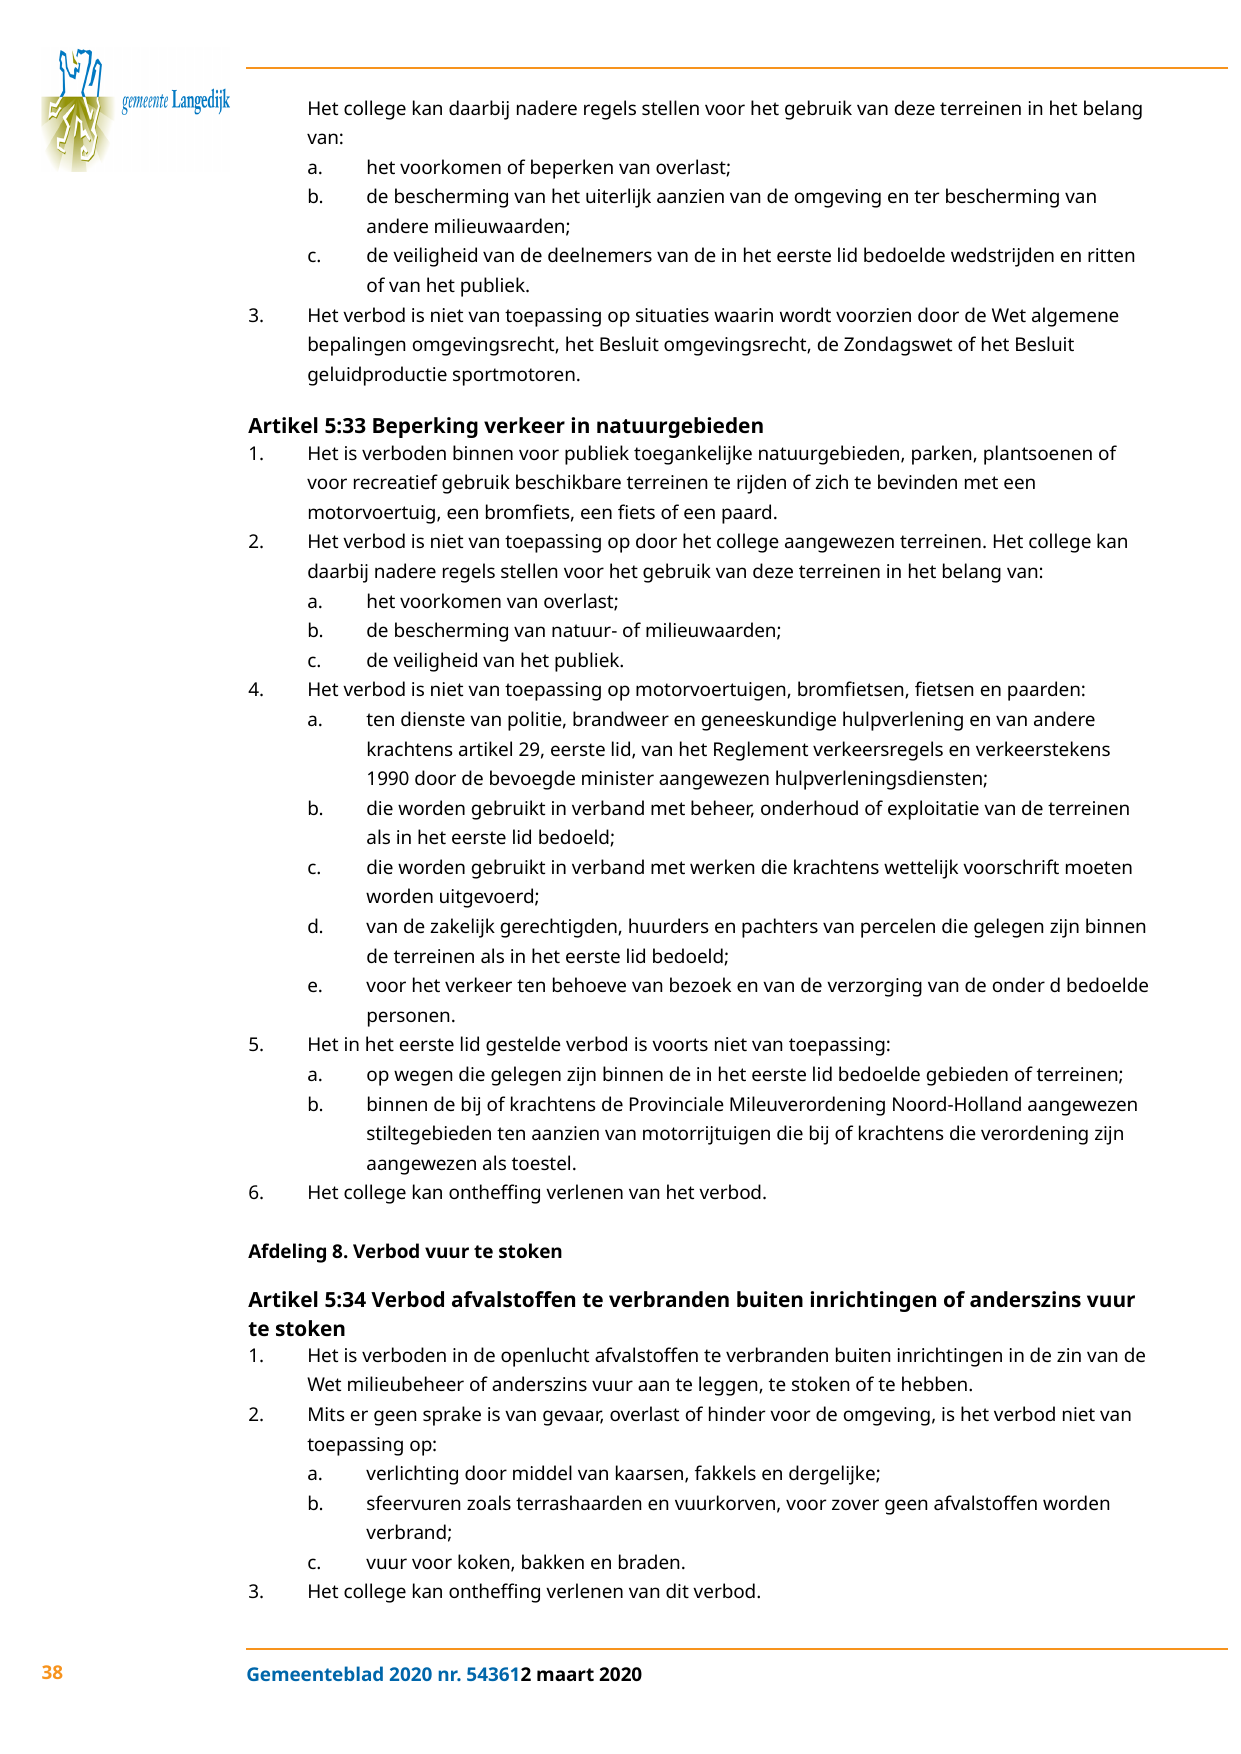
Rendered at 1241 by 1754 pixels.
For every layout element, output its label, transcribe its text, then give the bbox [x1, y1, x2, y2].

list Het verbod is niet van toepassing op situaties waarin wordt voorzien door de Wet algemene bepalingen omgevingsrecht, het Besluit omgevingsrecht, de Zondagswet of het Besluit geluidproductie sportmotoren. [248, 302, 1152, 387]
list Het is verboden binnen voor publiek toegankelijke natuurgebieden, parken, plantsoenen of voor recreatief gebruik beschikbare terreinen te rijden of zich te bevinden met een motorvoertuig, een bromfiets, een fiets of een paard. [248, 440, 1152, 525]
list die worden gebruikt in verband met werken die krachtens wettelijk voorschrift moeten worden uitgevoerd; [307, 854, 1152, 909]
list Het is verboden in de openlucht afvalstoffen te verbranden buiten inrichtingen in de zin van de Wet milieubeheer of anderszins vuur aan te leggen, te stoken of te hebben. [248, 1342, 1152, 1397]
list ten dienste van politie, brandweer en geneeskundige hulpverlening en van andere krachtens artikel 29, eerste lid, van het Reglement verkeersregels en verkeerstekens 1990 door de bevoegde minister aangewezen hulpverleningsdiensten; [307, 706, 1152, 791]
list sfeervuren zoals terrashaarden en vuurkorven, voor zover geen afvalstoffen worden verbrand; [307, 1490, 1152, 1545]
list Het college kan ontheffing verlenen van dit verbod. [248, 1579, 1152, 1604]
list de bescherming van het uiterlijk aanzien van de omgeving en ter bescherming van andere milieuwaarden; [307, 183, 1152, 239]
list Mits er geen sprake is van gevaar, overlast of hinder voor de omgeving, is het verbod niet van toepassing op: [248, 1401, 1152, 1457]
list van de zakelijk gerechtigden, huurders en pachters van percelen die gelegen zijn binnen de terreinen als in het eerste lid bedoeld; [307, 913, 1152, 968]
picture [41, 47, 231, 172]
list verlichting door middel van kaarsen, fakkels en dergelijke; [307, 1460, 1152, 1486]
list op wegen die gelegen zijn binnen de in het eerste lid bedoelde gebieden of terreinen; [307, 1061, 1152, 1087]
list Het in het eerste lid gestelde verbod is voorts niet van toepassing: [248, 1032, 1152, 1057]
list het voorkomen of beperken van overlast; [307, 154, 1152, 180]
list binnen de bij of krachtens de Provinciale Mileuverordening Noord-Holland aangewezen stiltegebieden ten aanzien van motorrijtuigen die bij of krachtens die verordening zijn aangewezen als toestel. [307, 1091, 1152, 1176]
list de veiligheid van het publiek. [307, 647, 1152, 673]
text Artikel 5:34 Verbod afvalstoffen te verbranden buiten inrichtingen of anderszins vuur te stoken [248, 1285, 1152, 1342]
text Artikel 5:33 Beperking verkeer in natuurgebieden [248, 411, 1152, 440]
list die worden gebruikt in verband met beheer, onderhoud of exploitatie van de terreinen als in het eerste lid bedoeld; [307, 795, 1152, 850]
list vuur voor koken, bakken en braden. [307, 1549, 1152, 1575]
list de bescherming van natuur- of milieuwaarden; [307, 617, 1152, 643]
list voor het verkeer ten behoeve van bezoek en van de verzorging van de onder d bedoelde personen. [307, 972, 1152, 1028]
list Het verbod is niet van toepassing op motorvoertuigen, bromfietsen, fietsen en paarden: [248, 677, 1152, 702]
list Het college kan daarbij nadere regels stellen voor het gebruik van deze terreinen in het belang van: [248, 95, 1152, 150]
list het voorkomen van overlast; [307, 588, 1152, 613]
list de veiligheid van de deelnemers van de in het eerste lid bedoelde wedstrijden en ritten of van het publiek. [307, 243, 1152, 298]
list Het college kan ontheffing verlenen van het verbod. [248, 1179, 1152, 1205]
text Afdeling 8. Verbod vuur te stoken [248, 1239, 1152, 1264]
list Het verbod is niet van toepassing op door het college aangewezen terreinen. Het college kan daarbij nadere regels stellen voor het gebruik van deze terreinen in het belang van: [248, 529, 1152, 584]
